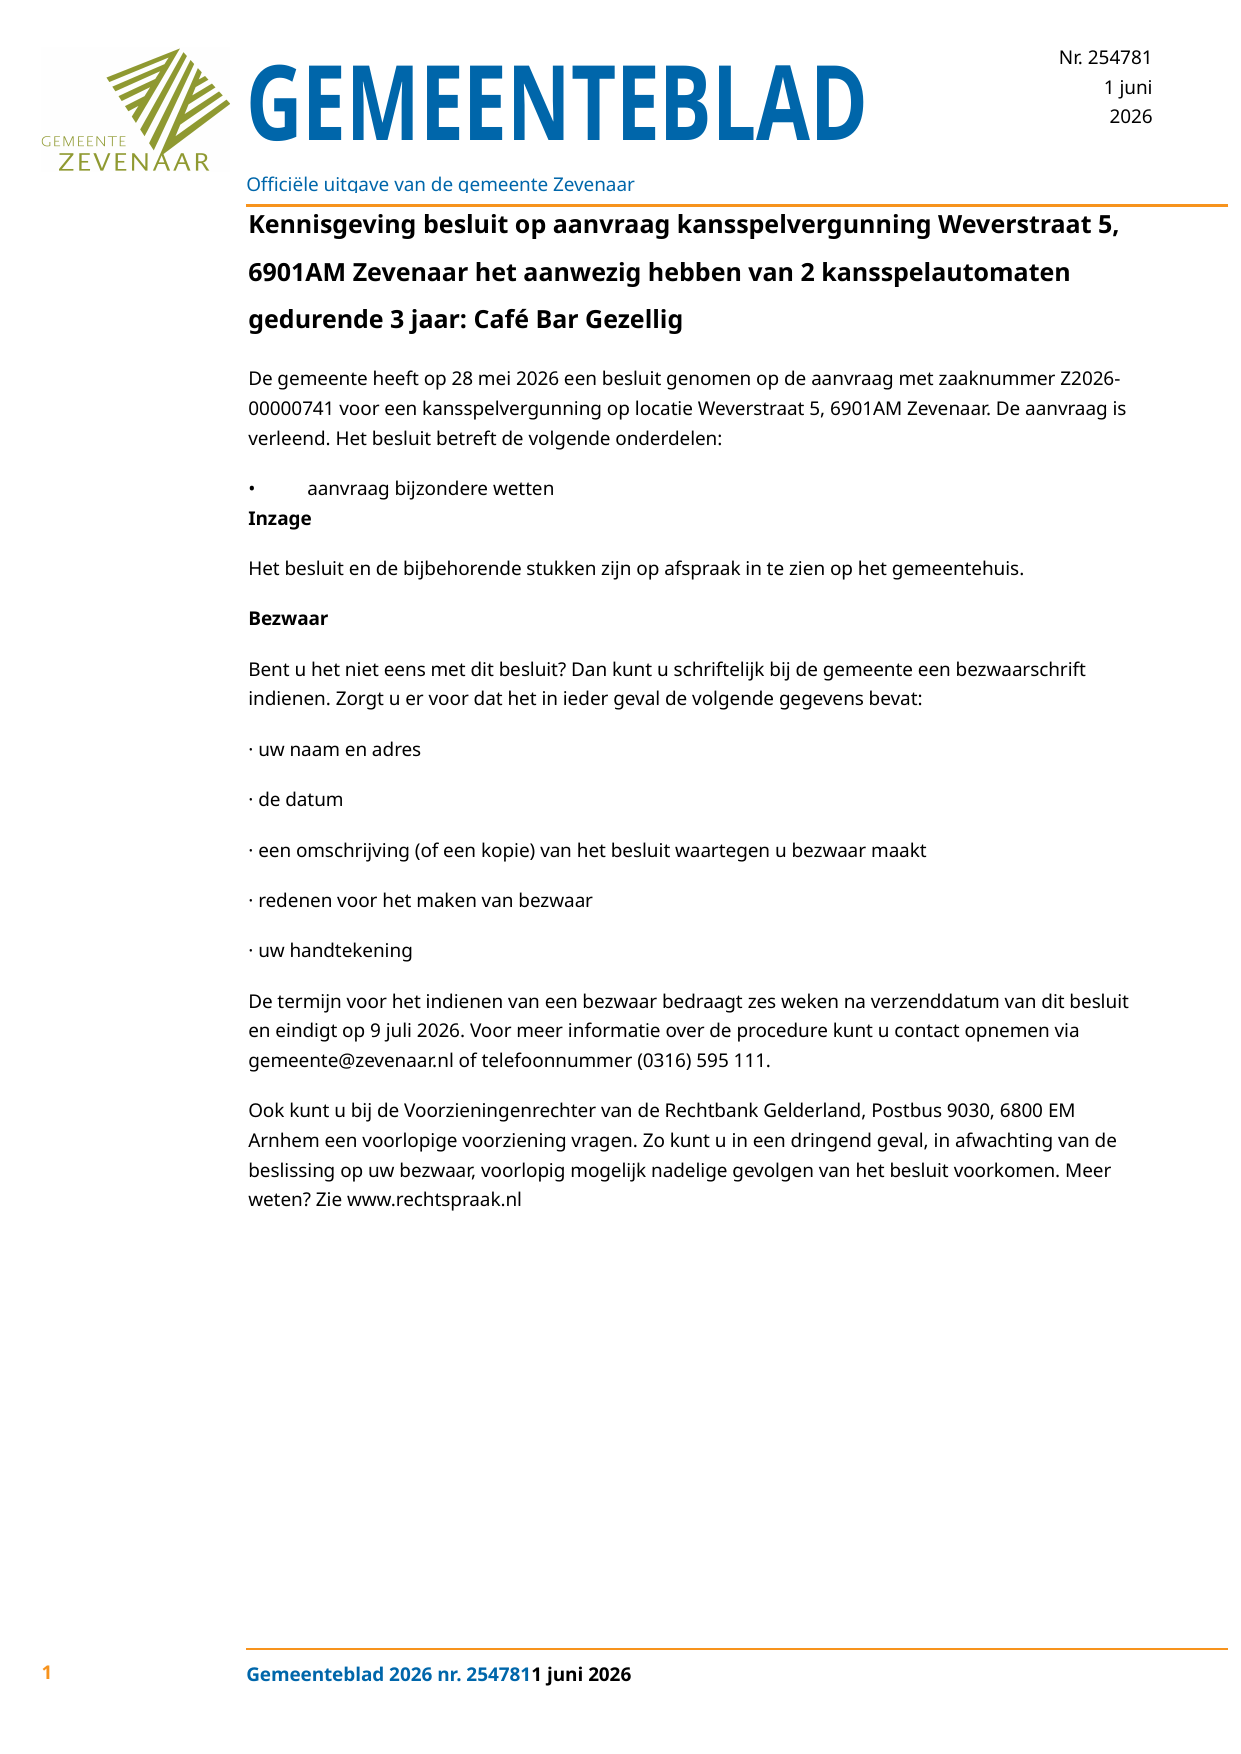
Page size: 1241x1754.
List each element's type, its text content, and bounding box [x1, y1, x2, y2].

picture [41, 47, 231, 172]
text · uw handtekening [248, 938, 1152, 963]
text · een omschrijving (of een kopie) van het besluit waartegen u bezwaar maakt [248, 837, 1152, 862]
list aanvraag bijzondere wetten [248, 475, 1152, 501]
text Bezwaar [248, 606, 1152, 631]
text Inzage [248, 505, 1152, 530]
text Kennisgeving besluit op aanvraag kansspelvergunning Weverstraat 5, 6901AM Zevenaar het aanwezig hebben van 2 kansspelautomaten gedurende 3 jaar: Café Bar Gezellig [248, 207, 1152, 336]
text · uw naam en adres [248, 736, 1152, 762]
text Bent u het niet eens met dit besluit? Dan kunt u schriftelijk bij de gemeente een bezwaarschrift indienen. Zorgt u er voor dat het in ieder geval de volgende gegevens bevat: [248, 656, 1152, 711]
text · de datum [248, 786, 1152, 812]
text De gemeente heeft op 28 mei 2026 een besluit genomen op de aanvraag met zaaknummer Z2026-00000741 voor een kansspelvergunning op locatie Weverstraat 5, 6901AM Zevenaar. De aanvraag is verleend. Het besluit betreft de volgende onderdelen: [248, 366, 1152, 450]
text De termijn voor het indienen van een bezwaar bedraagt zes weken na verzenddatum van dit besluit en eindigt op 9 juli 2026. Voor meer informatie over de procedure kunt u contact opnemen via gemeente@zevenaar.nl of telefoonnummer (0316) 595 111. [248, 988, 1152, 1073]
text Het besluit en de bijbehorende stukken zijn op afspraak in te zien op het gemeentehuis. [248, 555, 1152, 581]
text · redenen voor het maken van bezwaar [248, 887, 1152, 913]
text Ook kunt u bij de Voorzieningenrechter van de Rechtbank Gelderland, Postbus 9030, 6800 EM Arnhem een voorlopige voorziening vragen. Zo kunt u in een dringend geval, in afwachting van de beslissing op uw bezwaar, voorlopig mogelijk nadelige gevolgen van het besluit voorkomen. Meer weten? Zie www.rechtspraak.nl [248, 1098, 1152, 1212]
